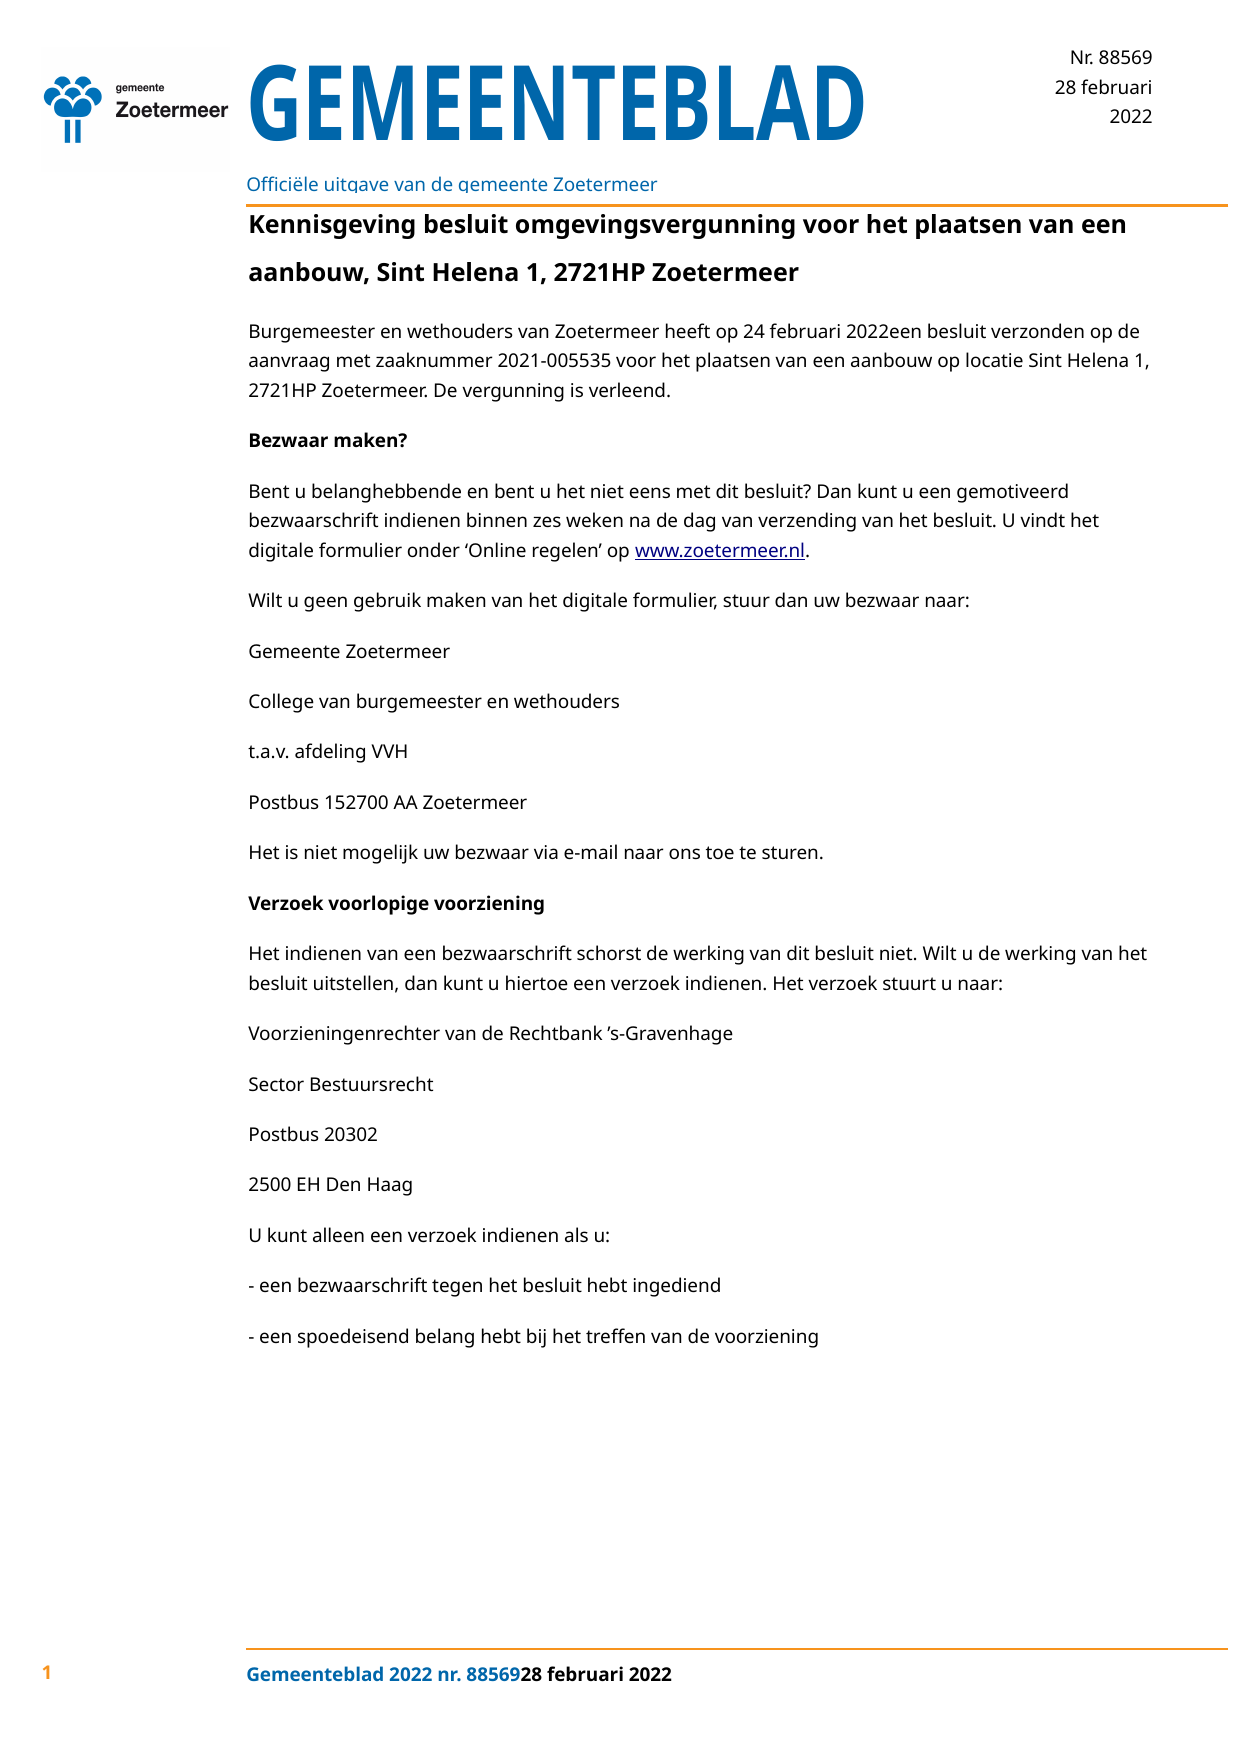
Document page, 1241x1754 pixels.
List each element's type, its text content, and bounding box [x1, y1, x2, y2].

text - een spoedeisend belang hebt bij het treffen van de voorziening [248, 1323, 1152, 1349]
text Sector Bestuursrecht [248, 1071, 1152, 1097]
text Het indienen van een bezwaarschrift schorst de werking van dit besluit niet. Wilt u de werking van het besluit uitstellen, dan kunt u hiertoe een verzoek indienen. Het verzoek stuurt u naar: [248, 940, 1152, 996]
text Gemeente Zoetermeer [248, 638, 1152, 664]
picture [41, 47, 231, 172]
text Verzoek voorlopige voorziening [248, 890, 1152, 916]
text College van burgemeester en wethouders [248, 688, 1152, 714]
text Bezwaar maken? [248, 427, 1152, 453]
text - een bezwaarschrift tegen het besluit hebt ingediend [248, 1272, 1152, 1298]
text 2500 EH Den Haag [248, 1172, 1152, 1197]
text Voorzieningenrechter van de Rechtbank ’s-Gravenhage [248, 1020, 1152, 1046]
text Postbus 152700 AA Zoetermeer [248, 789, 1152, 815]
text Wilt u geen gebruik maken van het digitale formulier, stuur dan uw bezwaar naar: [248, 587, 1152, 613]
text Het is niet mogelijk uw bezwaar via e-mail naar ons toe te sturen. [248, 839, 1152, 865]
text Bent u belanghebbende en bent u het niet eens met dit besluit? Dan kunt u een gemotiveerd bezwaarschrift indienen binnen zes weken na de dag van verzending van het besluit. U vindt het digitale formulier onder ‘Online regelen’ op www.zoetermeer.nl. [248, 478, 1152, 563]
text t.a.v. afdeling VVH [248, 739, 1152, 764]
text Burgemeester en wethouders van Zoetermeer heeft op 24 februari 2022een besluit verzonden op de aanvraag met zaaknummer 2021-005535 voor het plaatsen van een aanbouw op locatie Sint Helena 1, 2721HP Zoetermeer. De vergunning is verleend. [248, 318, 1152, 403]
text Postbus 20302 [248, 1121, 1152, 1147]
text Kennisgeving besluit omgevingsvergunning voor het plaatsen van een aanbouw, Sint Helena 1, 2721HP Zoetermeer [248, 207, 1152, 288]
text U kunt alleen een verzoek indienen als u: [248, 1222, 1152, 1248]
